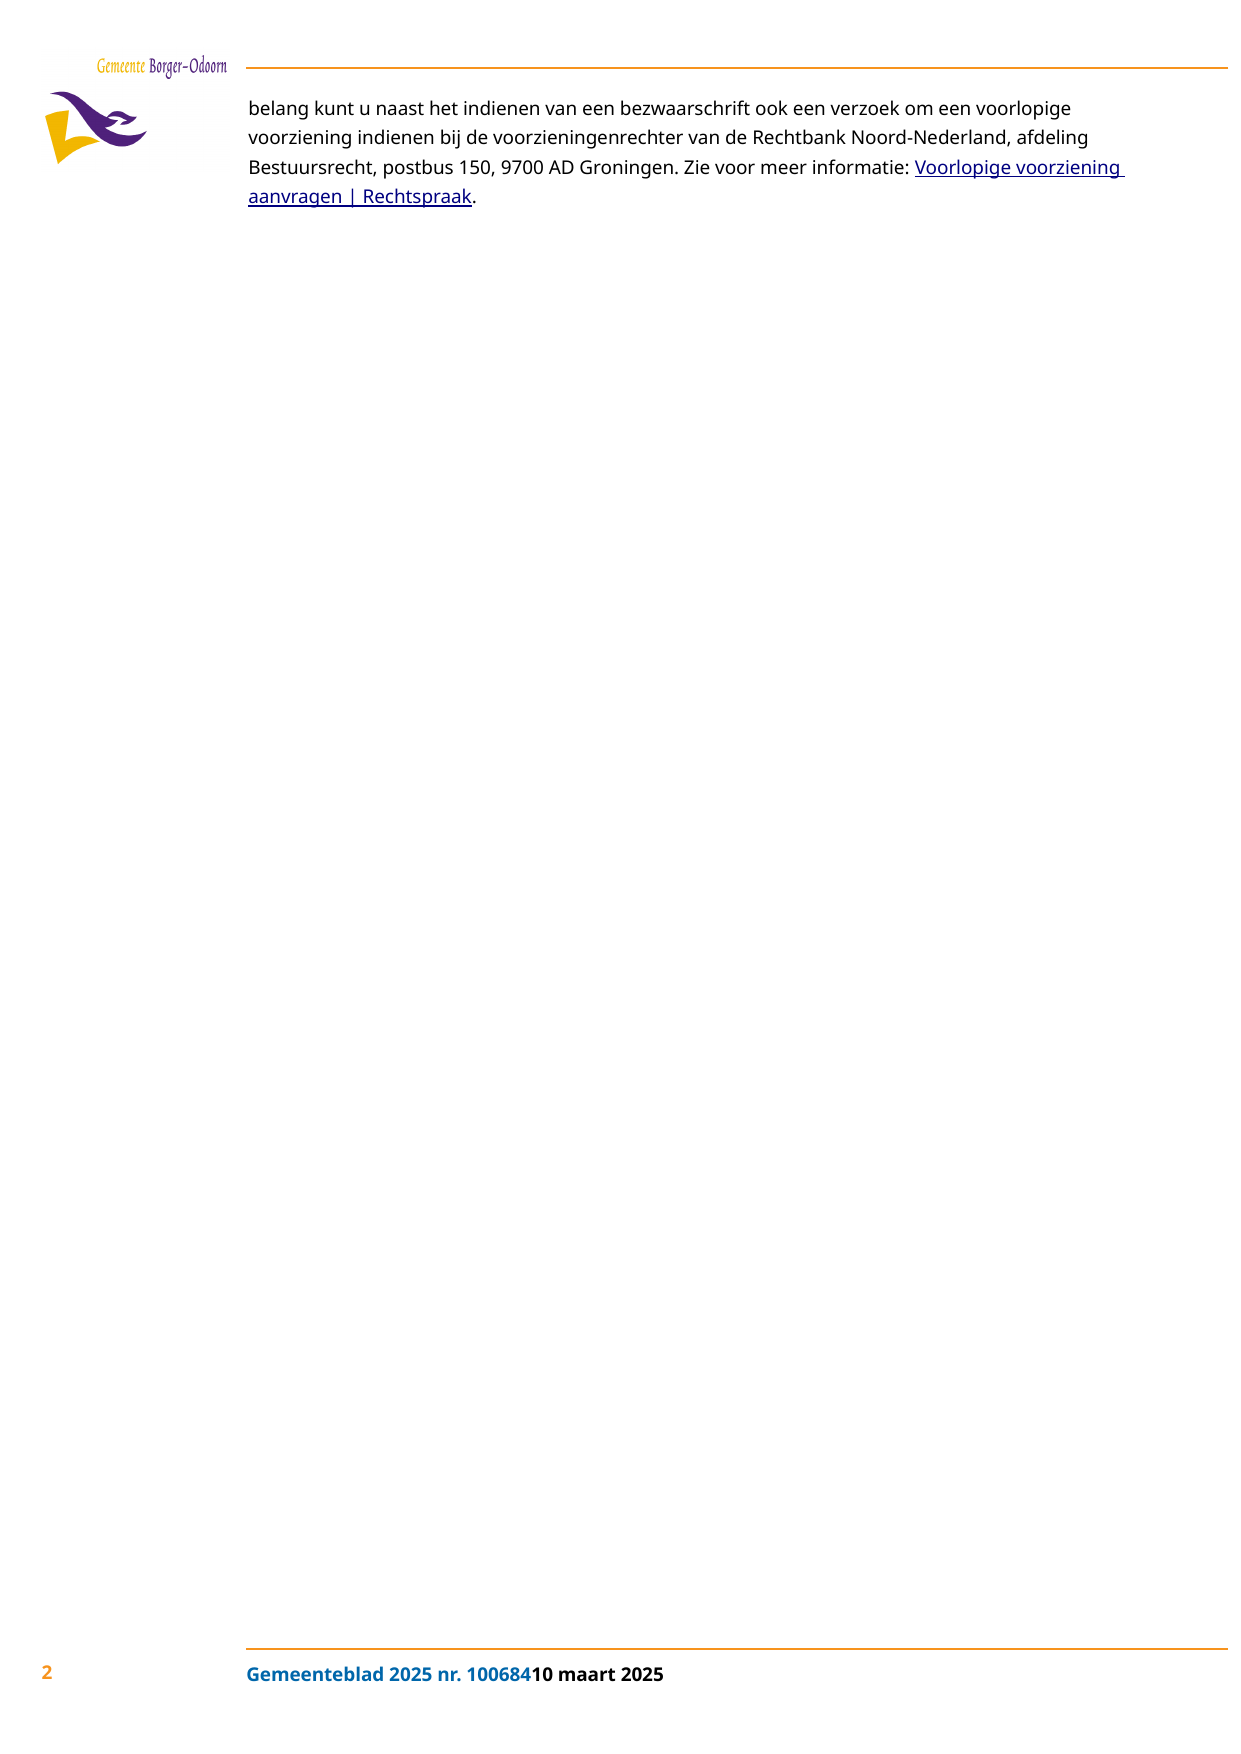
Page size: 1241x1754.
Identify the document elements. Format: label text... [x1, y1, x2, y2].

text belang kunt u naast het indienen van een bezwaarschrift ook een verzoek om een voorlopige voorziening indienen bij de voorzieningenrechter van de Rechtbank Noord-Nederland, afdeling Bestuursrecht, postbus 150, 9700 AD Groningen. Zie voor meer informatie: Voorlopige voorziening aanvragen | Rechtspraak. [248, 95, 1152, 209]
picture [41, 47, 231, 172]
